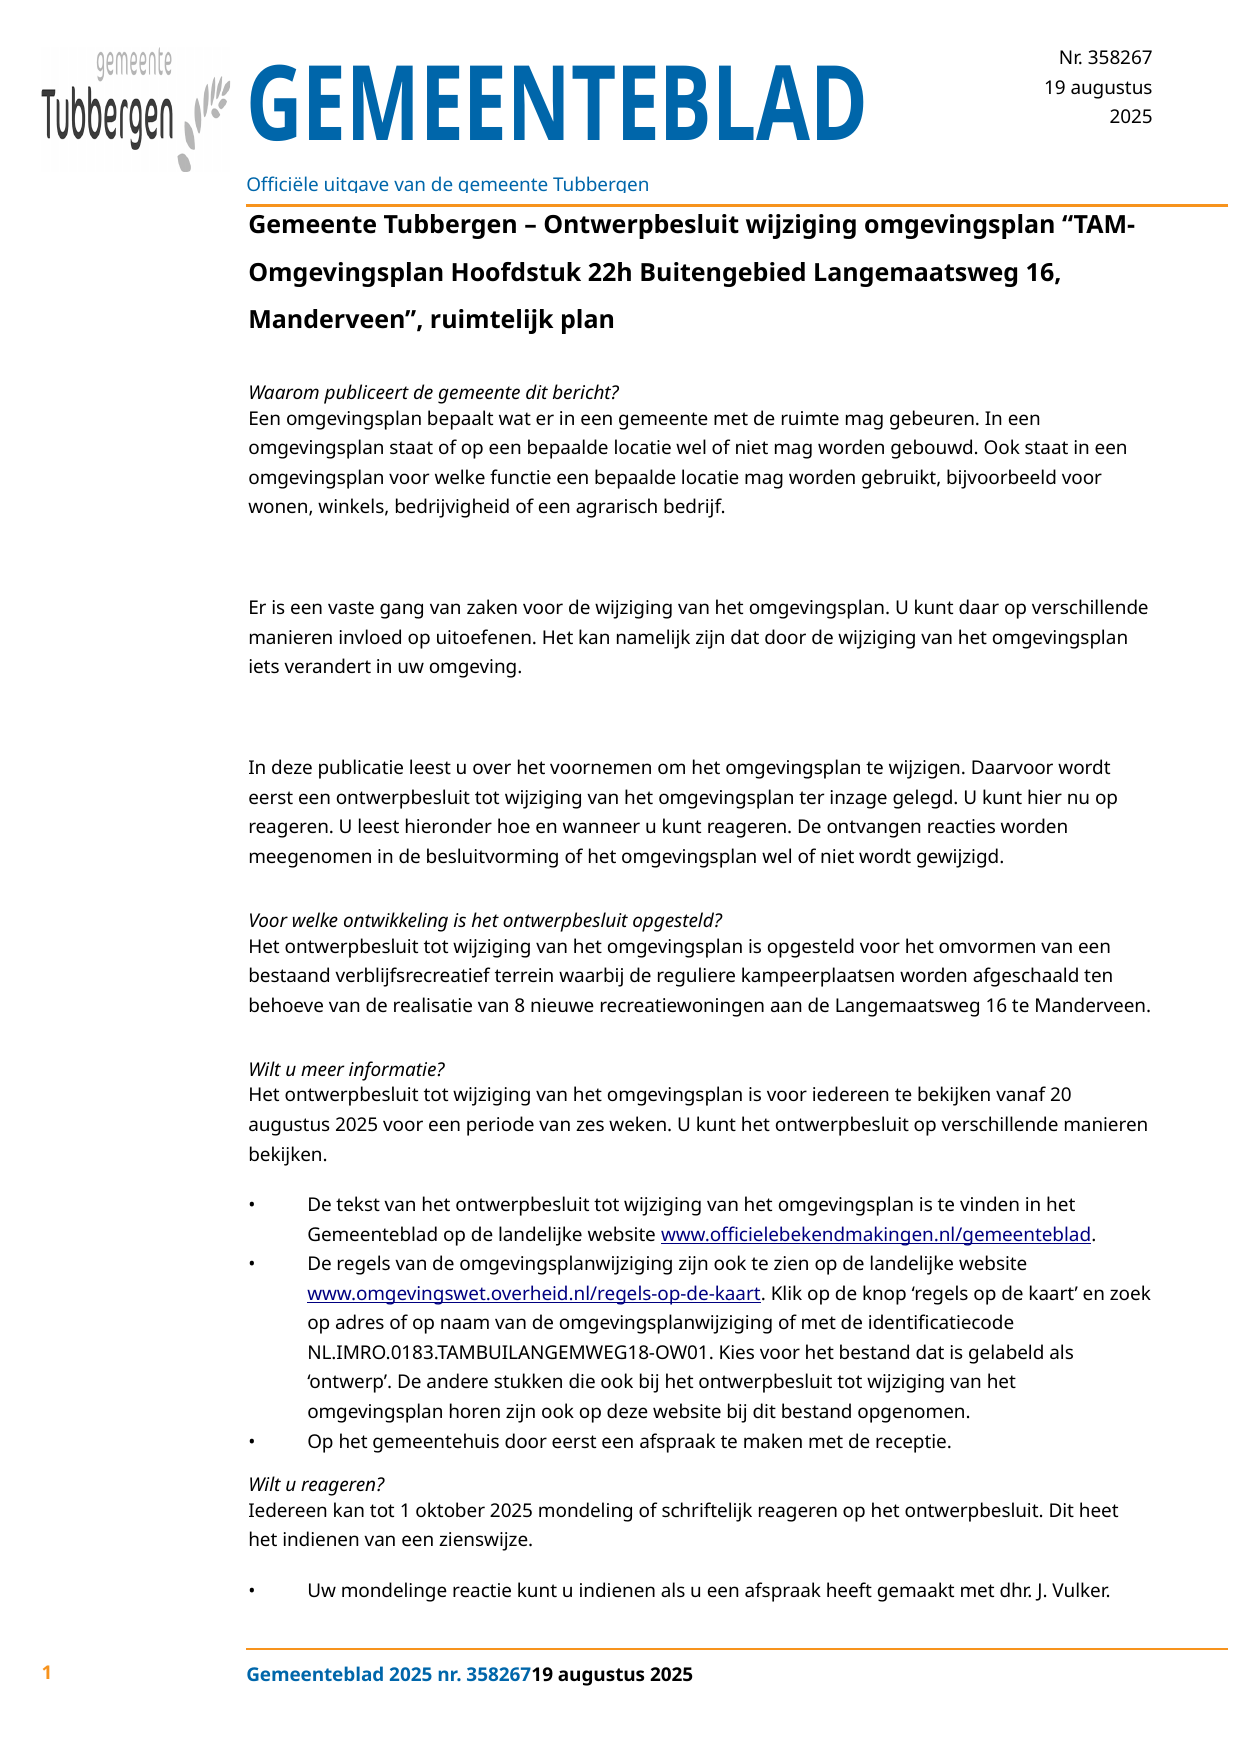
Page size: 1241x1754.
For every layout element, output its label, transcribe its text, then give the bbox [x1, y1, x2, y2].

list Uw mondelinge reactie kunt u indienen als u een afspraak heeft gemaakt met dhr. J. Vulker. [248, 1577, 1152, 1602]
text Wilt u reageren? [248, 1471, 1152, 1497]
text Waarom publiceert de gemeente dit bericht? [248, 379, 1152, 405]
text Wilt u meer informatie? [248, 1056, 1152, 1082]
list Op het gemeentehuis door eerst een afspraak te maken met de receptie. [248, 1428, 1152, 1454]
picture [41, 47, 231, 172]
text Er is een vaste gang van zaken voor de wijziging van het omgevingsplan. U kunt daar op verschillende manieren invloed op uitoefenen. Het kan namelijk zijn dat door de wijziging van het omgevingsplan iets verandert in uw omgeving. [248, 594, 1152, 679]
list De regels van de omgevingsplanwijziging zijn ook te zien op de landelijke website www.omgevingswet.overheid.nl/regels-op-de-kaart. Klik op de knop ‘regels op de kaart’ en zoek op adres of op naam van de omgevingsplanwijziging of met de identificatiecode NL.IMRO.0183.TAMBUILANGEMWEG18-OW01. Kies voor het bestand dat is gelabeld als ‘ontwerp’. De andere stukken die ook bij het ontwerpbesluit tot wijziging van het omgevingsplan horen zijn ook op deze website bij dit bestand opgenomen. [248, 1250, 1152, 1424]
text Iedereen kan tot 1 oktober 2025 mondeling of schriftelijk reageren op het ontwerpbesluit. Dit heet het indienen van een zienswijze. [248, 1497, 1152, 1552]
text Het ontwerpbesluit tot wijziging van het omgevingsplan is opgesteld voor het omvormen van een bestaand verblijfsrecreatief terrein waarbij de reguliere kampeerplaatsen worden afgeschaald ten behoeve van de realisatie van 8 nieuwe recreatiewoningen aan de Langemaatsweg 16 te Manderveen. [248, 933, 1152, 1018]
text Het ontwerpbesluit tot wijziging van het omgevingsplan is voor iedereen te bekijken vanaf 20 augustus 2025 voor een periode van zes weken. U kunt het ontwerpbesluit op verschillende manieren bekijken. [248, 1082, 1152, 1167]
text Gemeente Tubbergen – Ontwerpbesluit wijziging omgevingsplan “TAM-Omgevingsplan Hoofdstuk 22h Buitengebied Langemaatsweg 16, Manderveen”, ruimtelijk plan [248, 207, 1152, 336]
text In deze publicatie leest u over het voornemen om het omgevingsplan te wijzigen. Daarvoor wordt eerst een ontwerpbesluit tot wijziging van het omgevingsplan ter inzage gelegd. U kunt hier nu op reageren. U leest hieronder hoe en wanneer u kunt reageren. De ontvangen reacties worden meegenomen in de besluitvorming of het omgevingsplan wel of niet wordt gewijzigd. [248, 754, 1152, 869]
text Voor welke ontwikkeling is het ontwerpbesluit opgesteld? [248, 907, 1152, 933]
list De tekst van het ontwerpbesluit tot wijziging van het omgevingsplan is te vinden in het Gemeenteblad op de landelijke website www.officielebekendmakingen.nl/gemeenteblad. [248, 1191, 1152, 1247]
text Een omgevingsplan bepaalt wat er in een gemeente met de ruimte mag gebeuren. In een omgevingsplan staat of op een bepaalde locatie wel of niet mag worden gebouwd. Ook staat in een omgevingsplan voor welke functie een bepaalde locatie mag worden gebruikt, bijvoorbeeld voor wonen, winkels, bedrijvigheid of een agrarisch bedrijf. [248, 405, 1152, 519]
